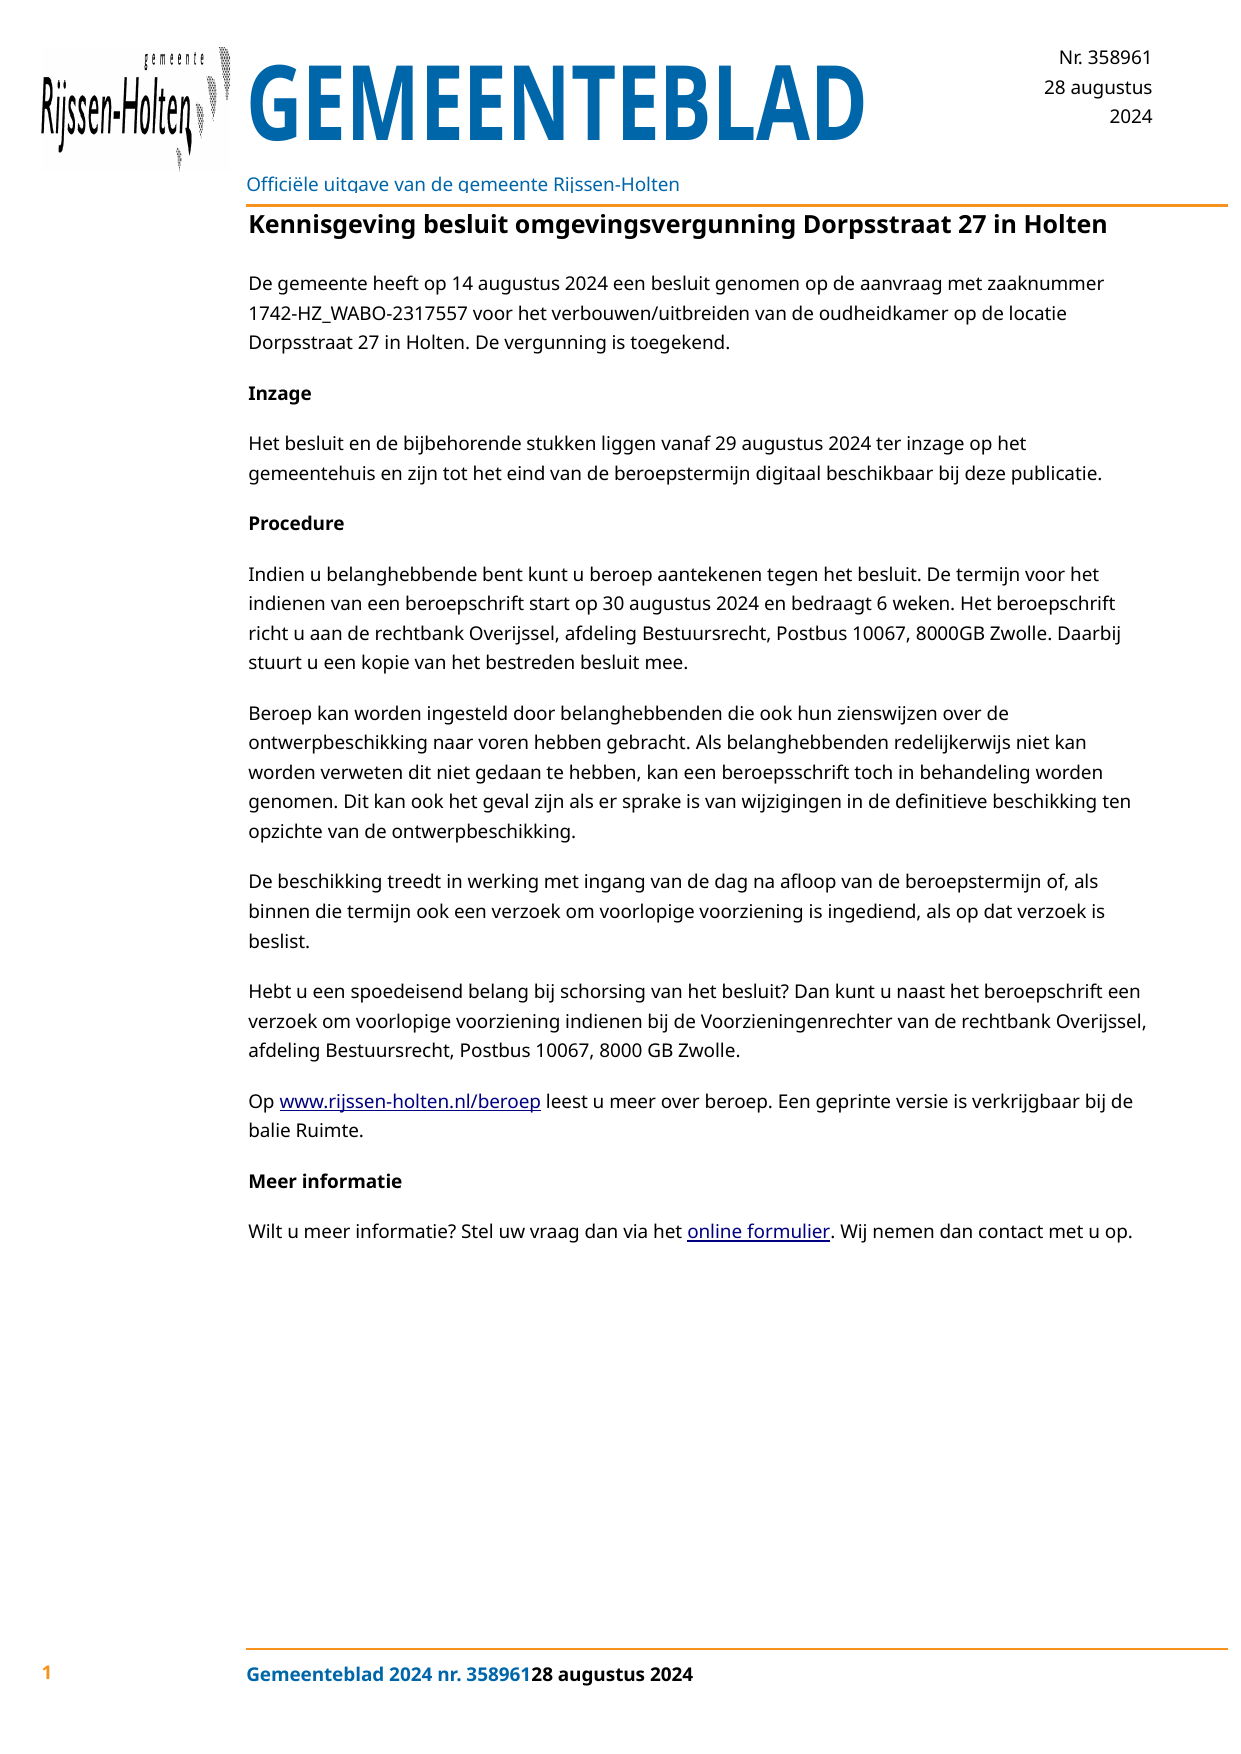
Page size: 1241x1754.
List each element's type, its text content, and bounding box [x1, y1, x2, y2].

text De beschikking treedt in werking met ingang van de dag na afloop van de beroepstermijn of, als binnen die termijn ook een verzoek om voorlopige voorziening is ingediend, als op dat verzoek is beslist. [248, 869, 1152, 953]
text Inzage [248, 380, 1152, 406]
text Hebt u een spoedeisend belang bij schorsing van het besluit? Dan kunt u naast het beroepschrift een verzoek om voorlopige voorziening indienen bij de Voorzieningenrechter van de rechtbank Overijssel, afdeling Bestuursrecht, Postbus 10067, 8000 GB Zwolle. [248, 978, 1152, 1063]
text Op www.rijssen-holten.nl/beroep leest u meer over beroep. Een geprinte versie is verkrijgbaar bij de balie Ruimte. [248, 1088, 1152, 1143]
text Indien u belanghebbende bent kunt u beroep aantekenen tegen het besluit. De termijn voor het indienen van een beroepschrift start op 30 augustus 2024 en bedraagt 6 weken. Het beroepschrift richt u aan de rechtbank Overijssel, afdeling Bestuursrecht, Postbus 10067, 8000GB Zwolle. Daarbij stuurt u een kopie van het bestreden besluit mee. [248, 561, 1152, 675]
text Kennisgeving besluit omgevingsvergunning Dorpsstraat 27 in Holten [248, 207, 1152, 241]
text Procedure [248, 510, 1152, 536]
text Wilt u meer informatie? Stel uw vraag dan via het online formulier. Wij nemen dan contact met u op. [248, 1218, 1152, 1244]
picture [41, 47, 231, 172]
text Het besluit en de bijbehorende stukken liggen vanaf 29 augustus 2024 ter inzage op het gemeentehuis en zijn tot het eind van de beroepstermijn digitaal beschikbaar bij deze publicatie. [248, 430, 1152, 486]
text De gemeente heeft op 14 augustus 2024 een besluit genomen op de aanvraag met zaaknummer 1742-HZ_WABO-2317557 voor het verbouwen/uitbreiden van de oudheidkamer op de locatie Dorpsstraat 27 in Holten. De vergunning is toegekend. [248, 270, 1152, 355]
text Beroep kan worden ingesteld door belanghebbenden die ook hun zienswijzen over de ontwerpbeschikking naar voren hebben gebracht. Als belanghebbenden redelijkerwijs niet kan worden verweten dit niet gedaan te hebben, kan een beroepsschrift toch in behandeling worden genomen. Dit kan ook het geval zijn als er sprake is van wijzigingen in de definitieve beschikking ten opzichte van de ontwerpbeschikking. [248, 700, 1152, 844]
text Meer informatie [248, 1168, 1152, 1193]
